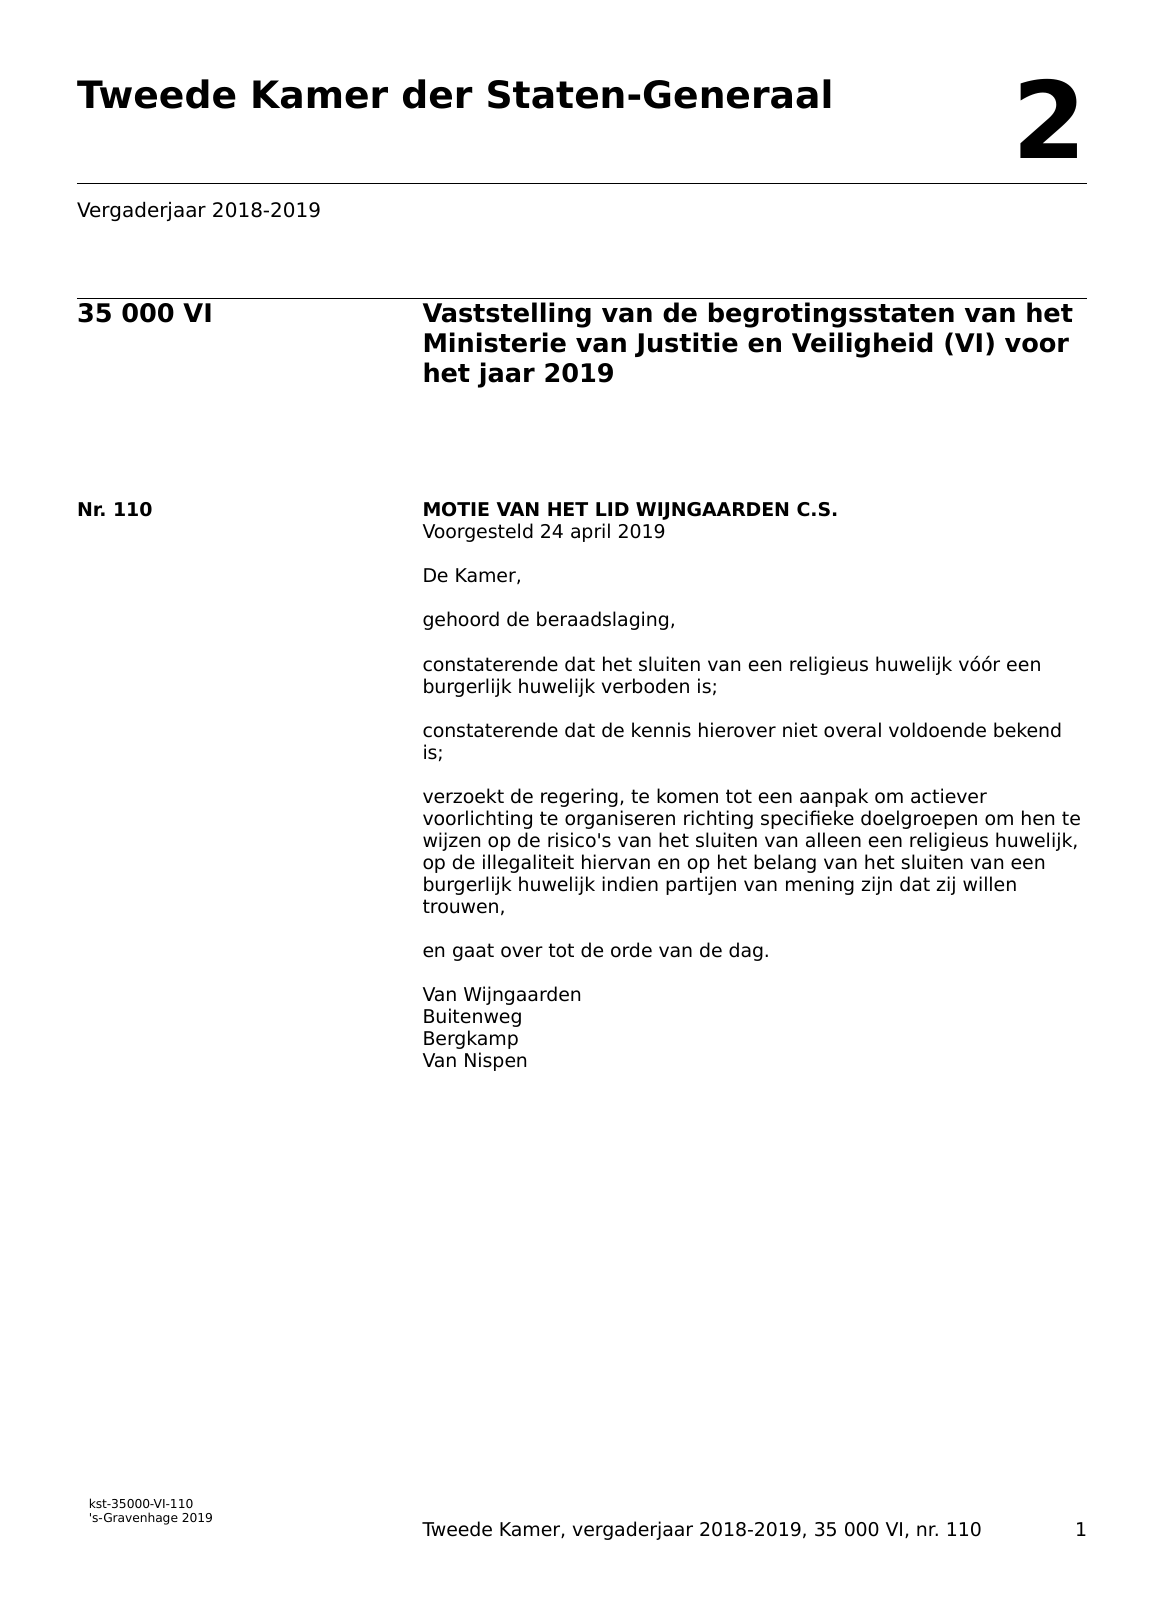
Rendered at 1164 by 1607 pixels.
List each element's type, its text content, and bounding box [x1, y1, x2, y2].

text gehoord de beraadslaging, [422, 609, 1087, 631]
text constaterende dat de kennis hierover niet overal voldoende bekend is; [422, 720, 1087, 764]
text Van Wijngaarden [422, 984, 1087, 1006]
text verzoekt de regering, te komen tot een aanpak om actiever voorlichting te organiseren richting specifieke doelgroepen om hen te wijzen op de risico's van het sluiten van alleen een religieus huwelijk, op de illegaliteit hiervan en op het belang van het sluiten van een burgerlijk huwelijk indien partijen van mening zijn dat zij willen trouwen, [422, 786, 1087, 918]
text De Kamer, [422, 565, 1087, 587]
text Van Nispen [422, 1050, 1087, 1072]
text Buitenweg [422, 1006, 1087, 1028]
text constaterende dat het sluiten van een religieus huwelijk vóór een burgerlijk huwelijk verboden is; [422, 653, 1087, 697]
text en gaat over tot de orde van de dag. [422, 940, 1087, 962]
table_header Tweede Kamer der Staten-Generaal [77, 59, 886, 183]
table_header 2 [886, 59, 1087, 183]
text kst-35000-VI-110 [88, 1497, 323, 1511]
subtitle 35 000 VI Vaststelling van de begrotingsstaten van het Ministerie van Justitie en Veiligheid (VI) voor het jaar 2019 [77, 299, 1087, 388]
text Bergkamp [422, 1028, 1087, 1050]
text Voorgesteld 24 april 2019 [422, 521, 1087, 543]
table_cell Vergaderjaar 2018-2019 [77, 184, 1087, 298]
text 's-Gravenhage 2019 [88, 1511, 323, 1525]
subtitle Nr. 110 MOTIE VAN HET LID WIJNGAARDEN C.S. [77, 499, 1087, 521]
